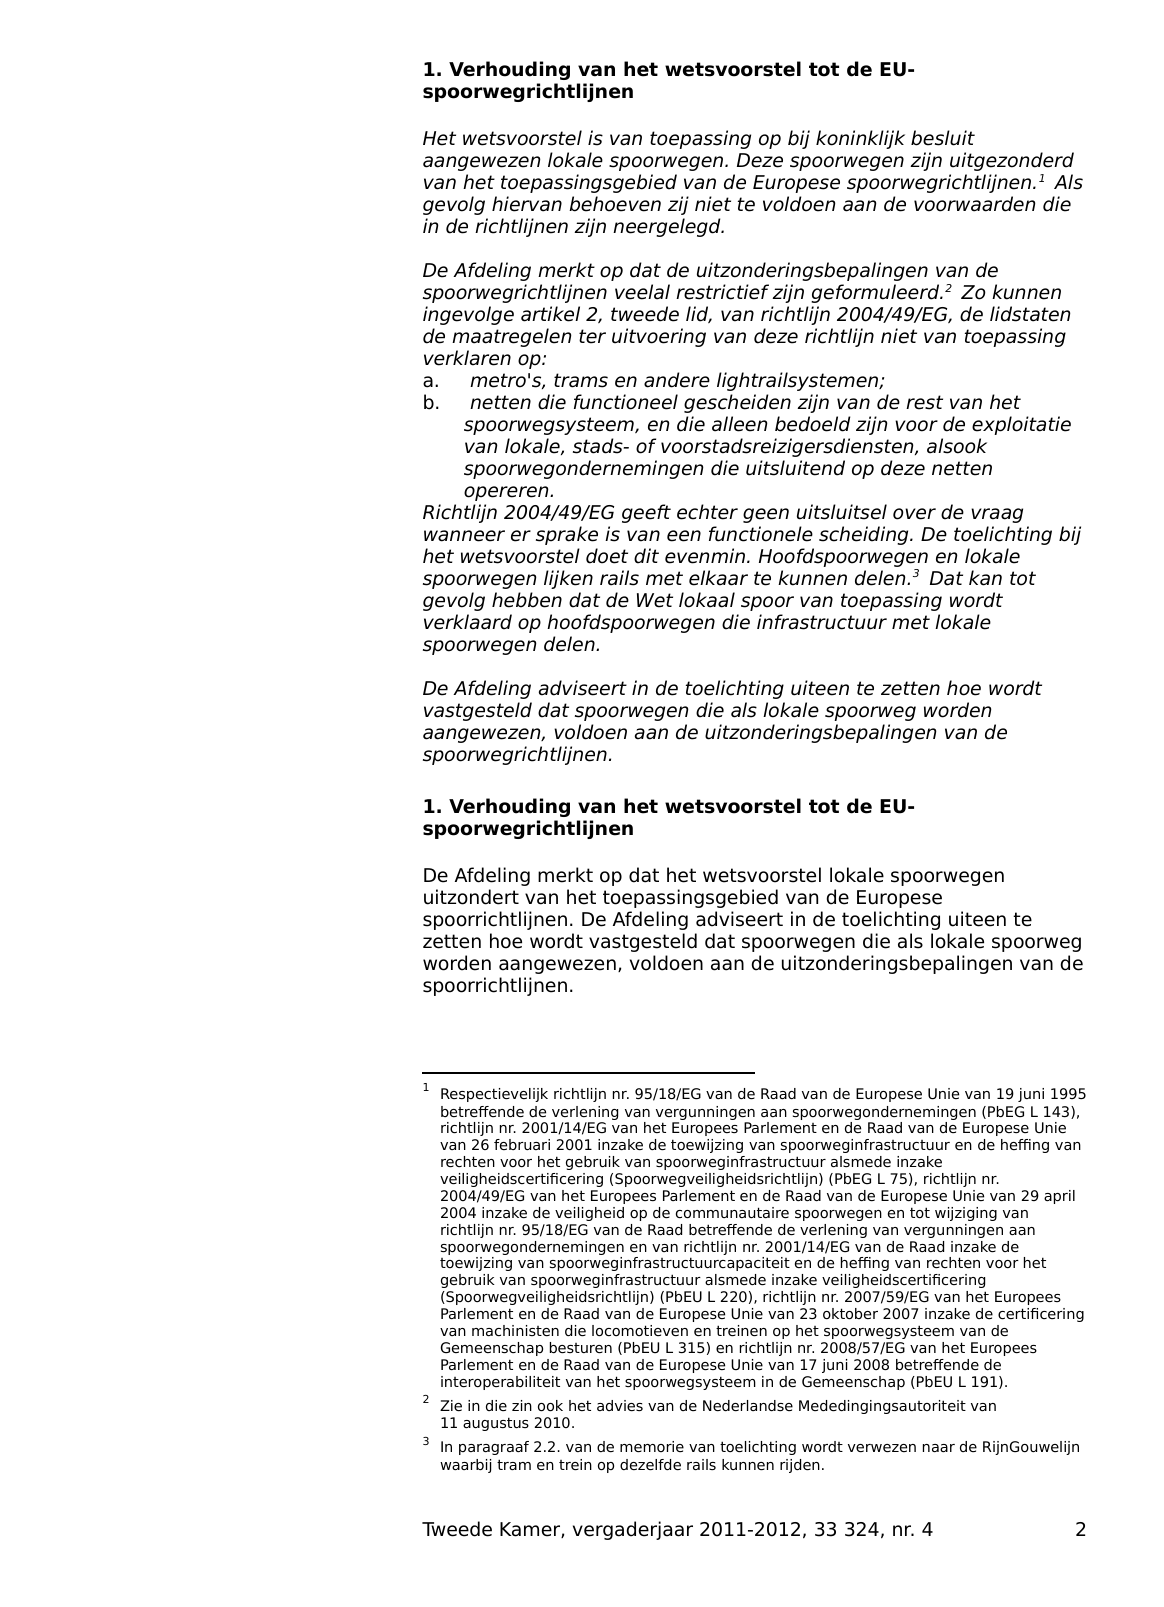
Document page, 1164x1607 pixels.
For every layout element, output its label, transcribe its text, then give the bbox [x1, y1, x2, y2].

subtitle 1. Verhouding van het wetsvoorstel tot de EU-spoorwegrichtlijnen [422, 59, 1087, 103]
text In paragraaf 2.2. van de memorie van toelichting wordt verwezen naar de RijnGouwelijn waarbij tram en trein op dezelfde rails kunnen rijden. [422, 1435, 1087, 1474]
text De Afdeling merkt op dat het wetsvoorstel lokale spoorwegen uitzondert van het toepassingsgebied van de Europese spoorrichtlijnen. De Afdeling adviseert in de toelichting uiteen te zetten hoe wordt vastgesteld dat spoorwegen die als lokale spoorweg worden aangewezen, voldoen aan de uitzonderingsbepalingen van de spoorrichtlijnen. [422, 865, 1087, 997]
text Richtlijn 2004/49/EG geeft echter geen uitsluitsel over de vraag wanneer er sprake is van een functionele scheiding. De toelichting bij het wetsvoorstel doet dit evenmin. Hoofdspoorwegen en lokale spoorwegen lijken rails met elkaar te kunnen delen. Dat kan tot gevolg hebben dat de Wet lokaal spoor van toepassing wordt verklaard op hoofdspoorwegen die infrastructuur met lokale spoorwegen delen. [422, 502, 1087, 656]
text Zie in die zin ook het advies van de Nederlandse Mededingingsautoriteit van 11 augustus 2010. [422, 1393, 1087, 1432]
text a. metro's, trams en andere lightrailsystemen; [422, 370, 1087, 392]
subtitle 1. Verhouding van het wetsvoorstel tot de EU-spoorwegrichtlijnen [422, 796, 1087, 840]
text b. netten die functioneel gescheiden zijn van de rest van het spoorwegsysteem, en die alleen bedoeld zijn voor de exploitatie van lokale, stads- of voorstadsreizigersdiensten, alsook spoorwegondernemingen die uitsluitend op deze netten opereren. [422, 392, 1087, 502]
text Respectievelijk richtlijn nr. 95/18/EG van de Raad van de Europese Unie van 19 juni 1995 betreffende de verlening van vergunningen aan spoorwegondernemingen (PbEG L 143), richtlijn nr. 2001/14/EG van het Europees Parlement en de Raad van de Europese Unie van 26 februari 2001 inzake de toewijzing van spoorweginfrastructuur en de heffing van rechten voor het gebruik van spoorweginfrastructuur alsmede inzake veiligheidscertificering (Spoorwegveiligheidsrichtlijn) (PbEG L 75), richtlijn nr. 2004/49/EG van het Europees Parlement en de Raad van de Europese Unie van 29 april 2004 inzake de veiligheid op de communautaire spoorwegen en tot wijziging van richtlijn nr. 95/18/EG van de Raad betreffende de verlening van vergunningen aan spoorwegondernemingen en van richtlijn nr. 2001/14/EG van de Raad inzake de toewijzing van spoorweginfrastructuurcapaciteit en de heffing van rechten voor het gebruik van spoorweginfrastructuur alsmede inzake veiligheidscertificering (Spoorwegveiligheidsrichtlijn) (PbEU L 220), richtlijn nr. 2007/59/EG van het Europees Parlement en de Raad van de Europese Unie van 23 oktober 2007 inzake de certificering van machinisten die locomotieven en treinen op het spoorwegsysteem van de Gemeenschap besturen (PbEU L 315) en richtlijn nr. 2008/57/EG van het Europees Parlement en de Raad van de Europese Unie van 17 juni 2008 betreffende de interoperabiliteit van het spoorwegsysteem in de Gemeenschap (PbEU L 191). [422, 1082, 1087, 1391]
text De Afdeling merkt op dat de uitzonderingsbepalingen van de spoorwegrichtlijnen veelal restrictief zijn geformuleerd. Zo kunnen ingevolge artikel 2, tweede lid, van richtlijn 2004/49/EG, de lidstaten de maatregelen ter uitvoering van deze richtlijn niet van toepassing verklaren op: [422, 260, 1087, 370]
text De Afdeling adviseert in de toelichting uiteen te zetten hoe wordt vastgesteld dat spoorwegen die als lokale spoorweg worden aangewezen, voldoen aan de uitzonderingsbepalingen van de spoorwegrichtlijnen. [422, 678, 1087, 766]
text Het wetsvoorstel is van toepassing op bij koninklijk besluit aangewezen lokale spoorwegen. Deze spoorwegen zijn uitgezonderd van het toepassingsgebied van de Europese spoorwegrichtlijnen. Als gevolg hiervan behoeven zij niet te voldoen aan de voorwaarden die in de richtlijnen zijn neergelegd. [422, 128, 1087, 238]
